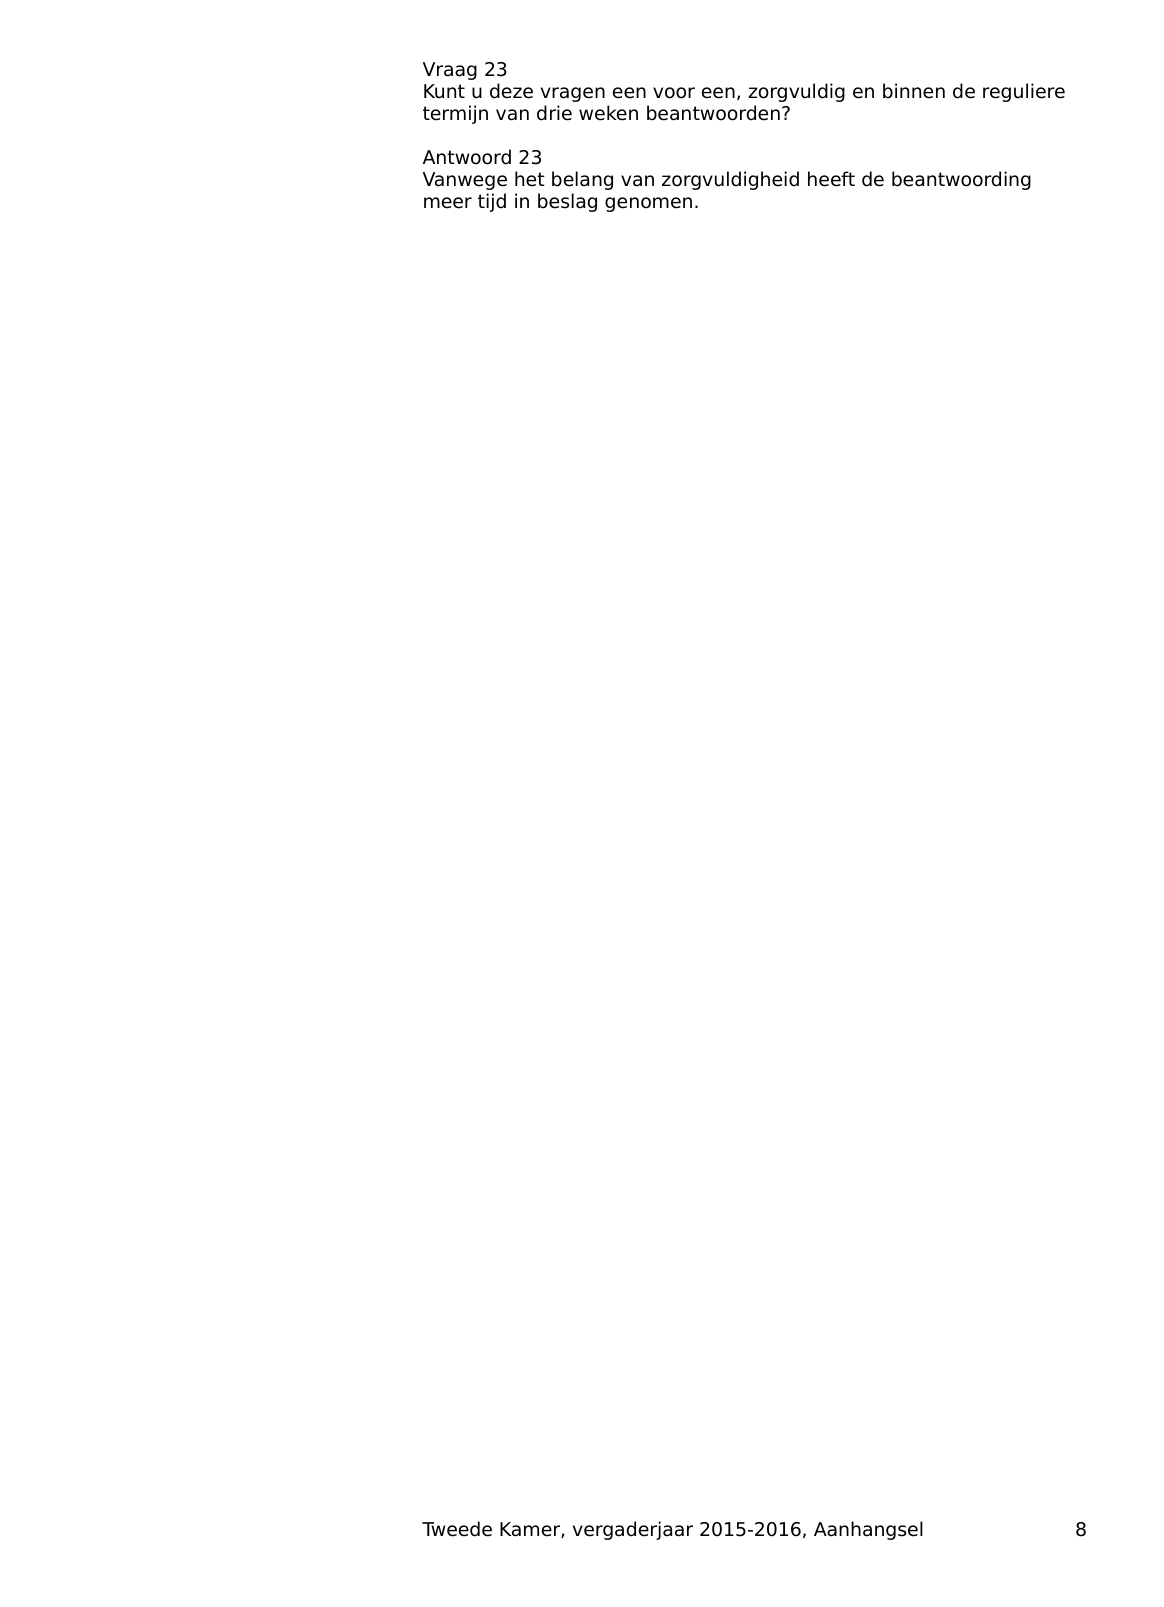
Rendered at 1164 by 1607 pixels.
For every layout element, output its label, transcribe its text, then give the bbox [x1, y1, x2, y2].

text Vraag 23 [422, 59, 1087, 81]
text Vanwege het belang van zorgvuldigheid heeft de beantwoording meer tijd in beslag genomen. [422, 169, 1087, 213]
text Antwoord 23 [422, 147, 1087, 169]
text Kunt u deze vragen een voor een, zorgvuldig en binnen de reguliere termijn van drie weken beantwoorden? [422, 81, 1087, 125]
